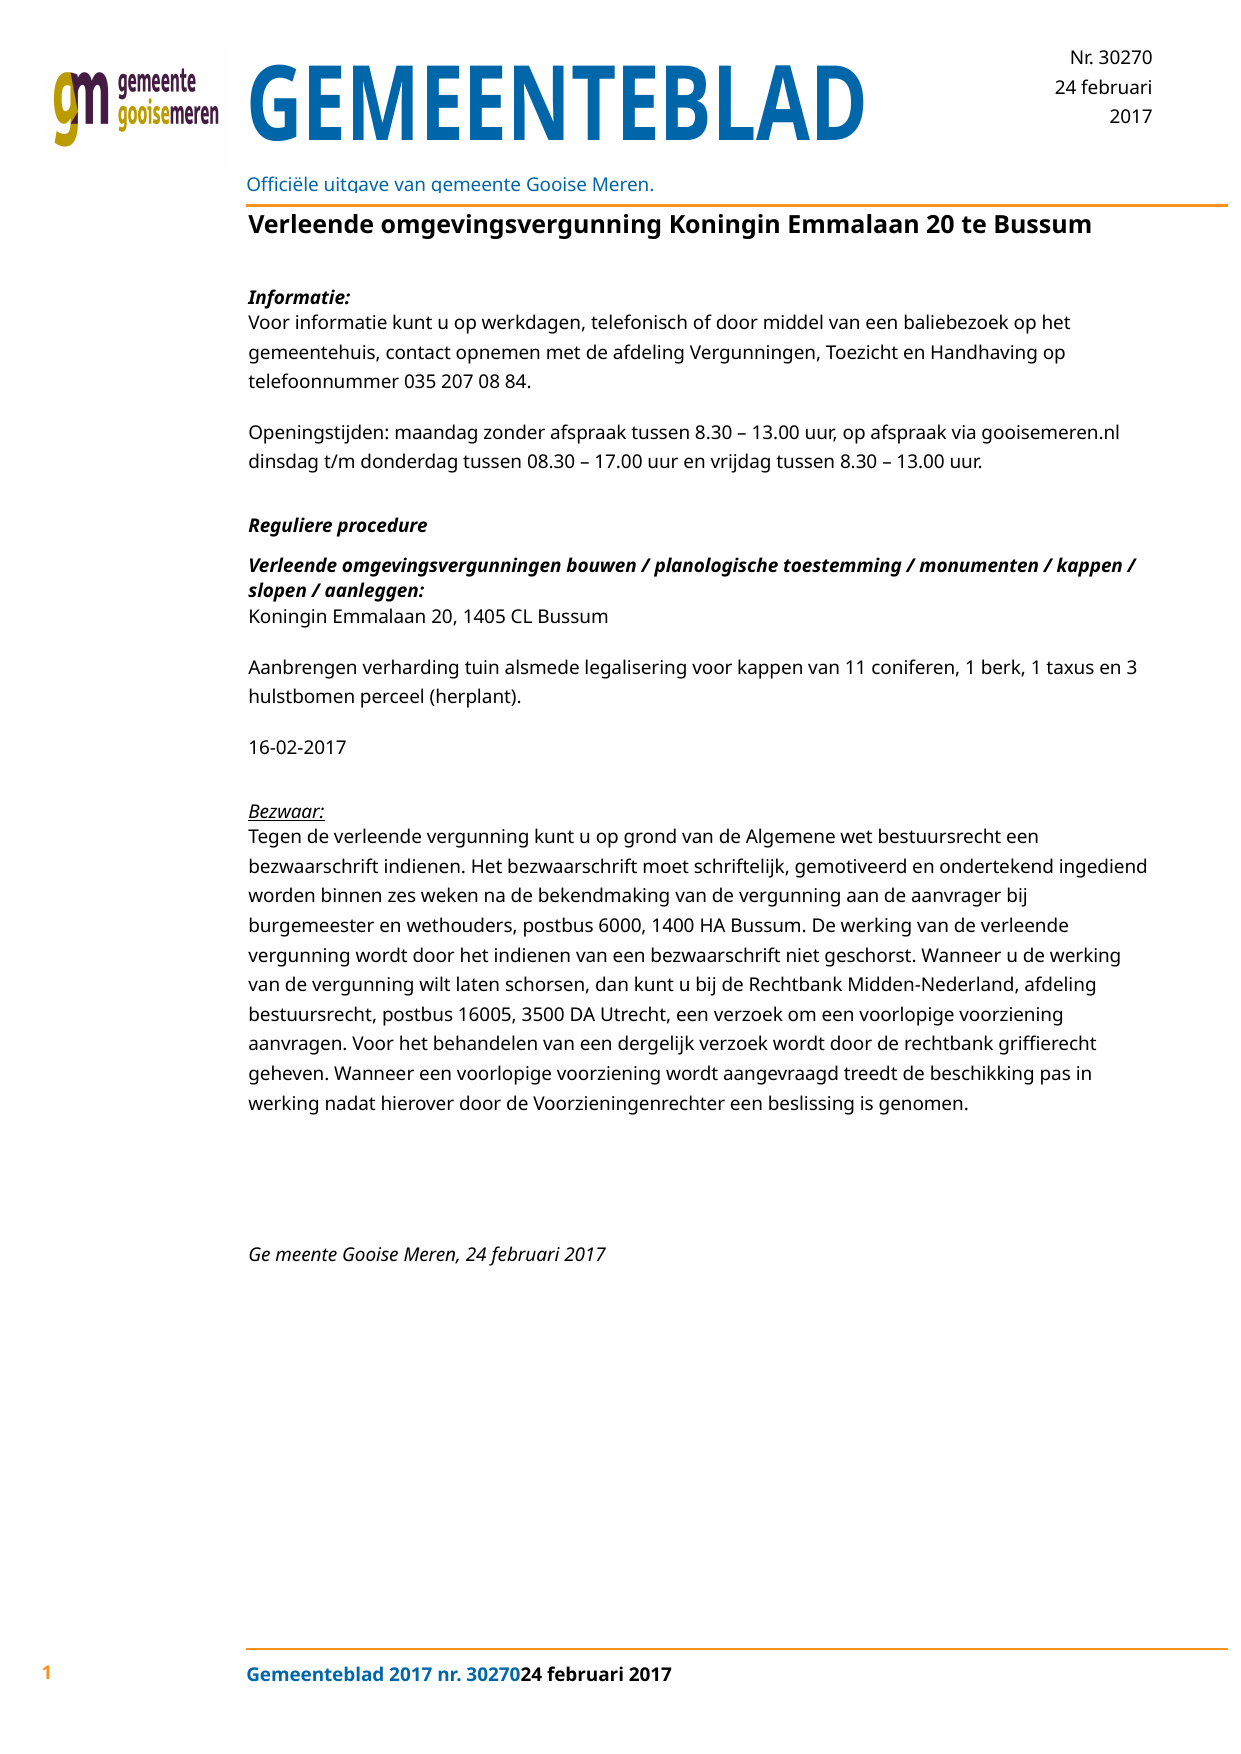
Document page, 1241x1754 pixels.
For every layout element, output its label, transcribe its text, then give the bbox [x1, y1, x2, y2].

text Reguliere procedure [248, 513, 1152, 538]
text Openingstijden: maandag zonder afspraak tussen 8.30 – 13.00 uur, op afspraak via gooisemeren.nl dinsdag t/m donderdag tussen 08.30 – 17.00 uur en vrijdag tussen 8.30 – 13.00 uur. [248, 419, 1152, 474]
text Voor informatie kunt u op werkdagen, telefonisch of door middel van een baliebezoek op het gemeentehuis, contact opnemen met de afdeling Vergunningen, Toezicht en Handhaving op telefoonnummer 035 207 08 84. [248, 309, 1152, 394]
text 16-02-2017 [248, 734, 1152, 759]
text Tegen de verleende vergunning kunt u op grond van de Algemene wet bestuursrecht een bezwaarschrift indienen. Het bezwaarschrift moet schriftelijk, gemotiveerd en ondertekend ingediend worden binnen zes weken na de bekendmaking van de vergunning aan de aanvrager bij burgemeester en wethouders, postbus 6000, 1400 HA Bussum. De werking van de verleende vergunning wordt door het indienen van een bezwaarschrift niet geschorst. Wanneer u de werking van de vergunning wilt laten schorsen, dan kunt u bij de Rechtbank Midden-Nederland, afdeling bestuursrecht, postbus 16005, 3500 DA Utrecht, een verzoek om een voorlopige voorziening aanvragen. Voor het behandelen van een dergelijk verzoek wordt door de rechtbank griffierecht geheven. Wanneer een voorlopige voorziening wordt aangevraagd treedt de beschikking pas in werking nadat hierover door de Voorzieningenrechter een beslissing is genomen. [248, 823, 1152, 1116]
text Aanbrengen verharding tuin alsmede legalisering voor kappen van 11 coniferen, 1 berk, 1 taxus en 3 hulstbomen perceel (herplant). [248, 654, 1152, 709]
text Verleende omgevingsvergunning Koningin Emmalaan 20 te Bussum [248, 207, 1152, 241]
text Bezwaar: [248, 798, 1152, 823]
text Ge meente Gooise Meren, 24 februari 2017 [248, 1241, 1152, 1267]
text Koningin Emmalaan 20, 1405 CL Bussum [248, 603, 1152, 629]
text Informatie: [248, 284, 1152, 309]
text Verleende omgevingsvergunningen bouwen / planologische toestemming / monumenten / kappen / slopen / aanleggen: [248, 552, 1152, 603]
picture [41, 47, 231, 172]
